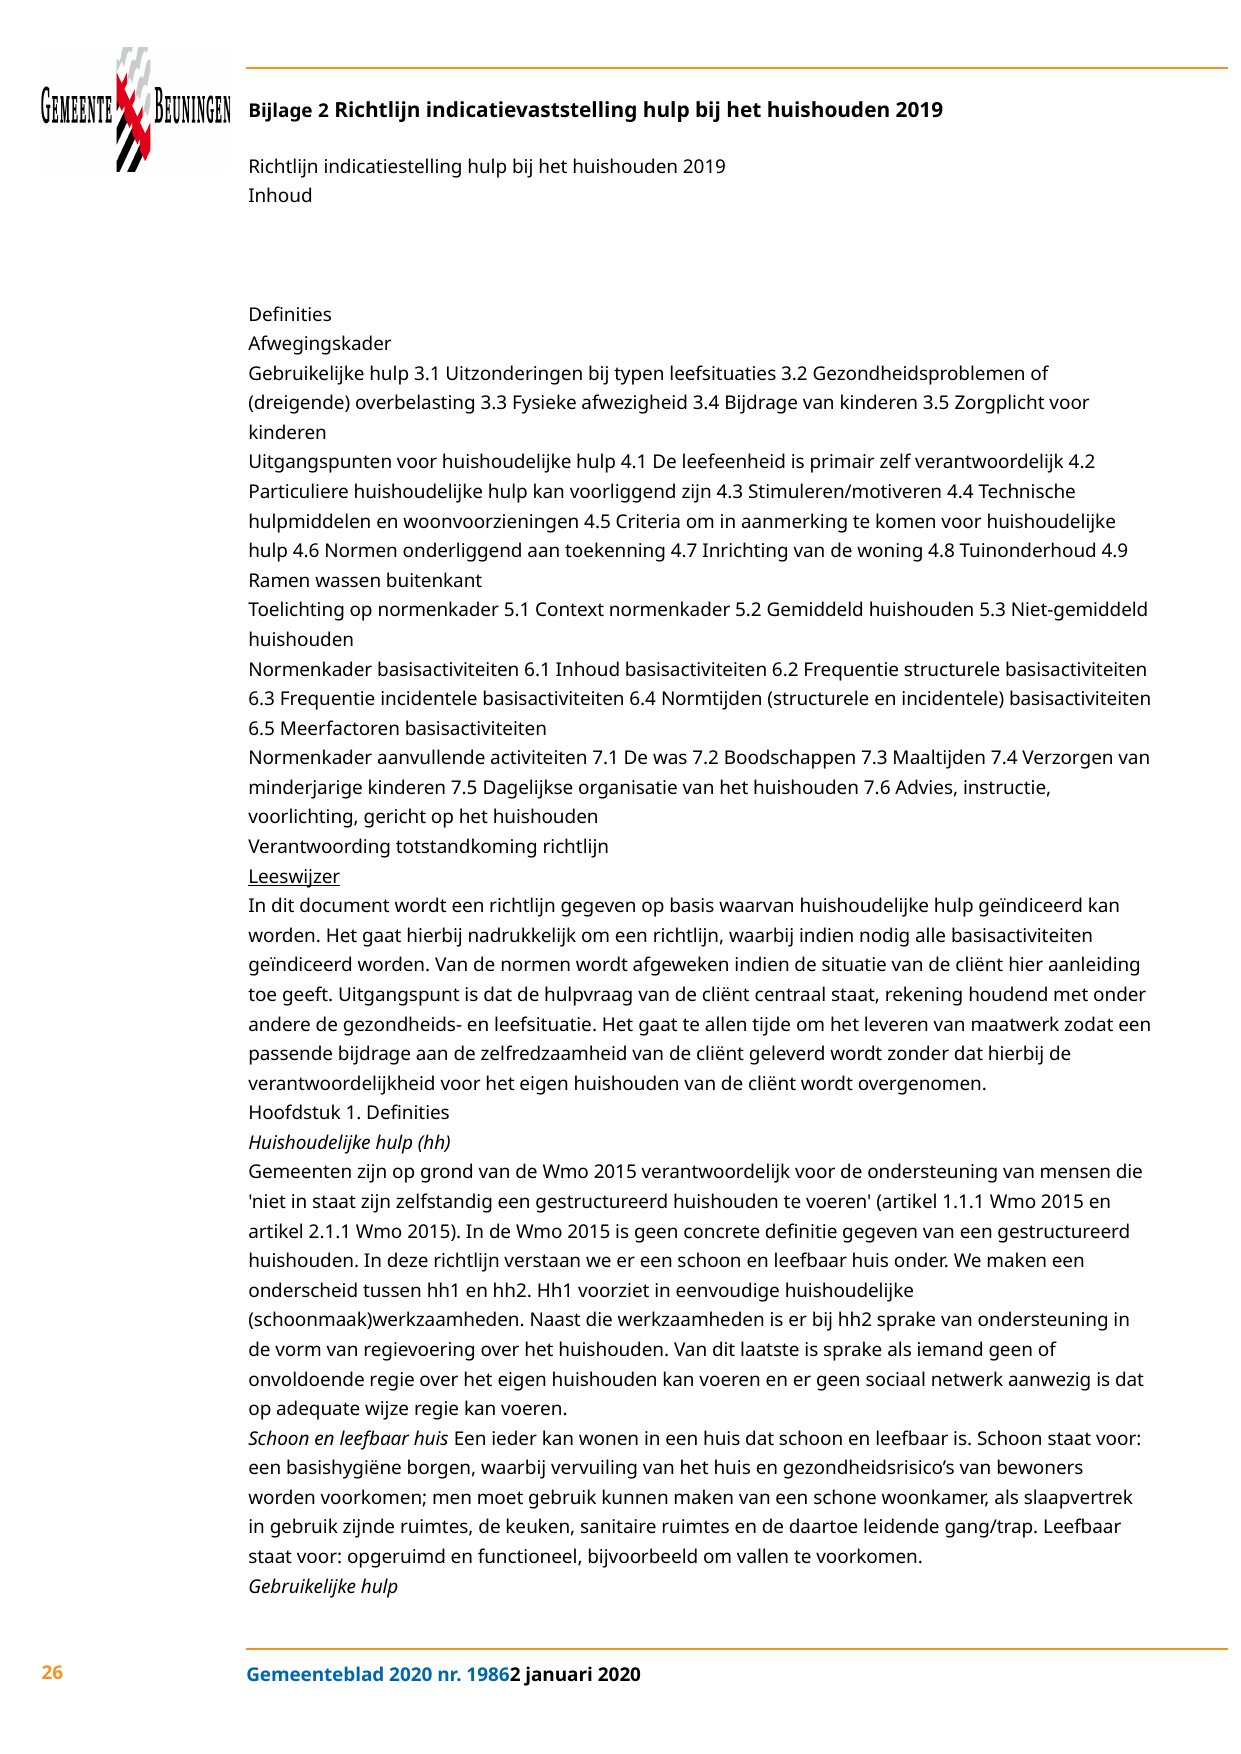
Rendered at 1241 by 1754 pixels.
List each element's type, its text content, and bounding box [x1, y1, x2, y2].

text Gebruikelijke hulp 3.1 Uitzonderingen bij typen leefsituaties 3.2 Gezondheidsproblemen of (dreigende) overbelasting 3.3 Fysieke afwezigheid 3.4 Bijdrage van kinderen 3.5 Zorgplicht voor kinderen [248, 360, 1152, 445]
text Bijlage 2 Richtlijn indicatievaststelling hulp bij het huishouden 2019 [248, 95, 1152, 123]
text In dit document wordt een richtlijn gegeven op basis waarvan huishoudelijke hulp geïndiceerd kan worden. Het gaat hierbij nadrukkelijk om een richtlijn, waarbij indien nodig alle basisactiviteiten geïndiceerd worden. Van de normen wordt afgeweken indien de situatie van de cliënt hier aanleiding toe geeft. Uitgangspunt is dat de hulpvraag van de cliënt centraal staat, rekening houdend met onder andere de gezondheids- en leefsituatie. Het gaat te allen tijde om het leveren van maatwerk zodat een passende bijdrage aan de zelfredzaamheid van de cliënt geleverd wordt zonder dat hierbij de verantwoordelijkheid voor het eigen huishouden van de cliënt wordt overgenomen. [248, 892, 1152, 1096]
text Leeswijzer [248, 863, 1152, 889]
text Verantwoording totstandkoming richtlijn [248, 833, 1152, 859]
text Gemeenten zijn op grond van de Wmo 2015 verantwoordelijk voor de ondersteuning van mensen die 'niet in staat zijn zelfstandig een gestructureerd huishouden te voeren' (artikel 1.1.1 Wmo 2015 en artikel 2.1.1 Wmo 2015). In de Wmo 2015 is geen concrete definitie gegeven van een gestructureerd huishouden. In deze richtlijn verstaan we er een schoon en leefbaar huis onder. We maken een onderscheid tussen hh1 en hh2. Hh1 voorziet in eenvoudige huishoudelijke (schoonmaak)werkzaamheden. Naast die werkzaamheden is er bij hh2 sprake van ondersteuning in de vorm van regievoering over het huishouden. Van dit laatste is sprake als iemand geen of onvoldoende regie over het eigen huishouden kan voeren en er geen sociaal netwerk aanwezig is dat op adequate wijze regie kan voeren. [248, 1159, 1152, 1421]
text Uitgangspunten voor huishoudelijke hulp 4.1 De leefeenheid is primair zelf verantwoordelijk 4.2 Particuliere huishoudelijke hulp kan voorliggend zijn 4.3 Stimuleren/motiveren 4.4 Technische hulpmiddelen en woonvoorzieningen 4.5 Criteria om in aanmerking te komen voor huishoudelijke hulp 4.6 Normen onderliggend aan toekenning 4.7 Inrichting van de woning 4.8 Tuinonderhoud 4.9 Ramen wassen buitenkant [248, 449, 1152, 593]
picture [41, 47, 231, 172]
text Inhoud [248, 182, 1152, 208]
text Huishoudelijke hulp (hh) [248, 1129, 1152, 1155]
text Definities [248, 301, 1152, 327]
text Richtlijn indicatiestelling hulp bij het huishouden 2019 [248, 153, 1152, 179]
text Gebruikelijke hulp [248, 1573, 1152, 1599]
text Normenkader aanvullende activiteiten 7.1 De was 7.2 Boodschappen 7.3 Maaltijden 7.4 Verzorgen van minderjarige kinderen 7.5 Dagelijkse organisatie van het huishouden 7.6 Advies, instructie, voorlichting, gericht op het huishouden [248, 744, 1152, 829]
text Toelichting op normenkader 5.1 Context normenkader 5.2 Gemiddeld huishouden 5.3 Niet-gemiddeld huishouden [248, 597, 1152, 652]
text Afwegingskader [248, 330, 1152, 356]
text Normenkader basisactiviteiten 6.1 Inhoud basisactiviteiten 6.2 Frequentie structurele basisactiviteiten 6.3 Frequentie incidentele basisactiviteiten 6.4 Normtijden (structurele en incidentele) basisactiviteiten 6.5 Meerfactoren basisactiviteiten [248, 656, 1152, 741]
text Schoon en leefbaar huis Een ieder kan wonen in een huis dat schoon en leefbaar is. Schoon staat voor: een basishygiëne borgen, waarbij vervuiling van het huis en gezondheidsrisico’s van bewoners worden voorkomen; men moet gebruik kunnen maken van een schone woonkamer, als slaapvertrek in gebruik zijnde ruimtes, de keuken, sanitaire ruimtes en de daartoe leidende gang/trap. Leefbaar staat voor: opgeruimd en functioneel, bijvoorbeeld om vallen te voorkomen. [248, 1425, 1152, 1569]
text Hoofdstuk 1. Definities [248, 1099, 1152, 1125]
